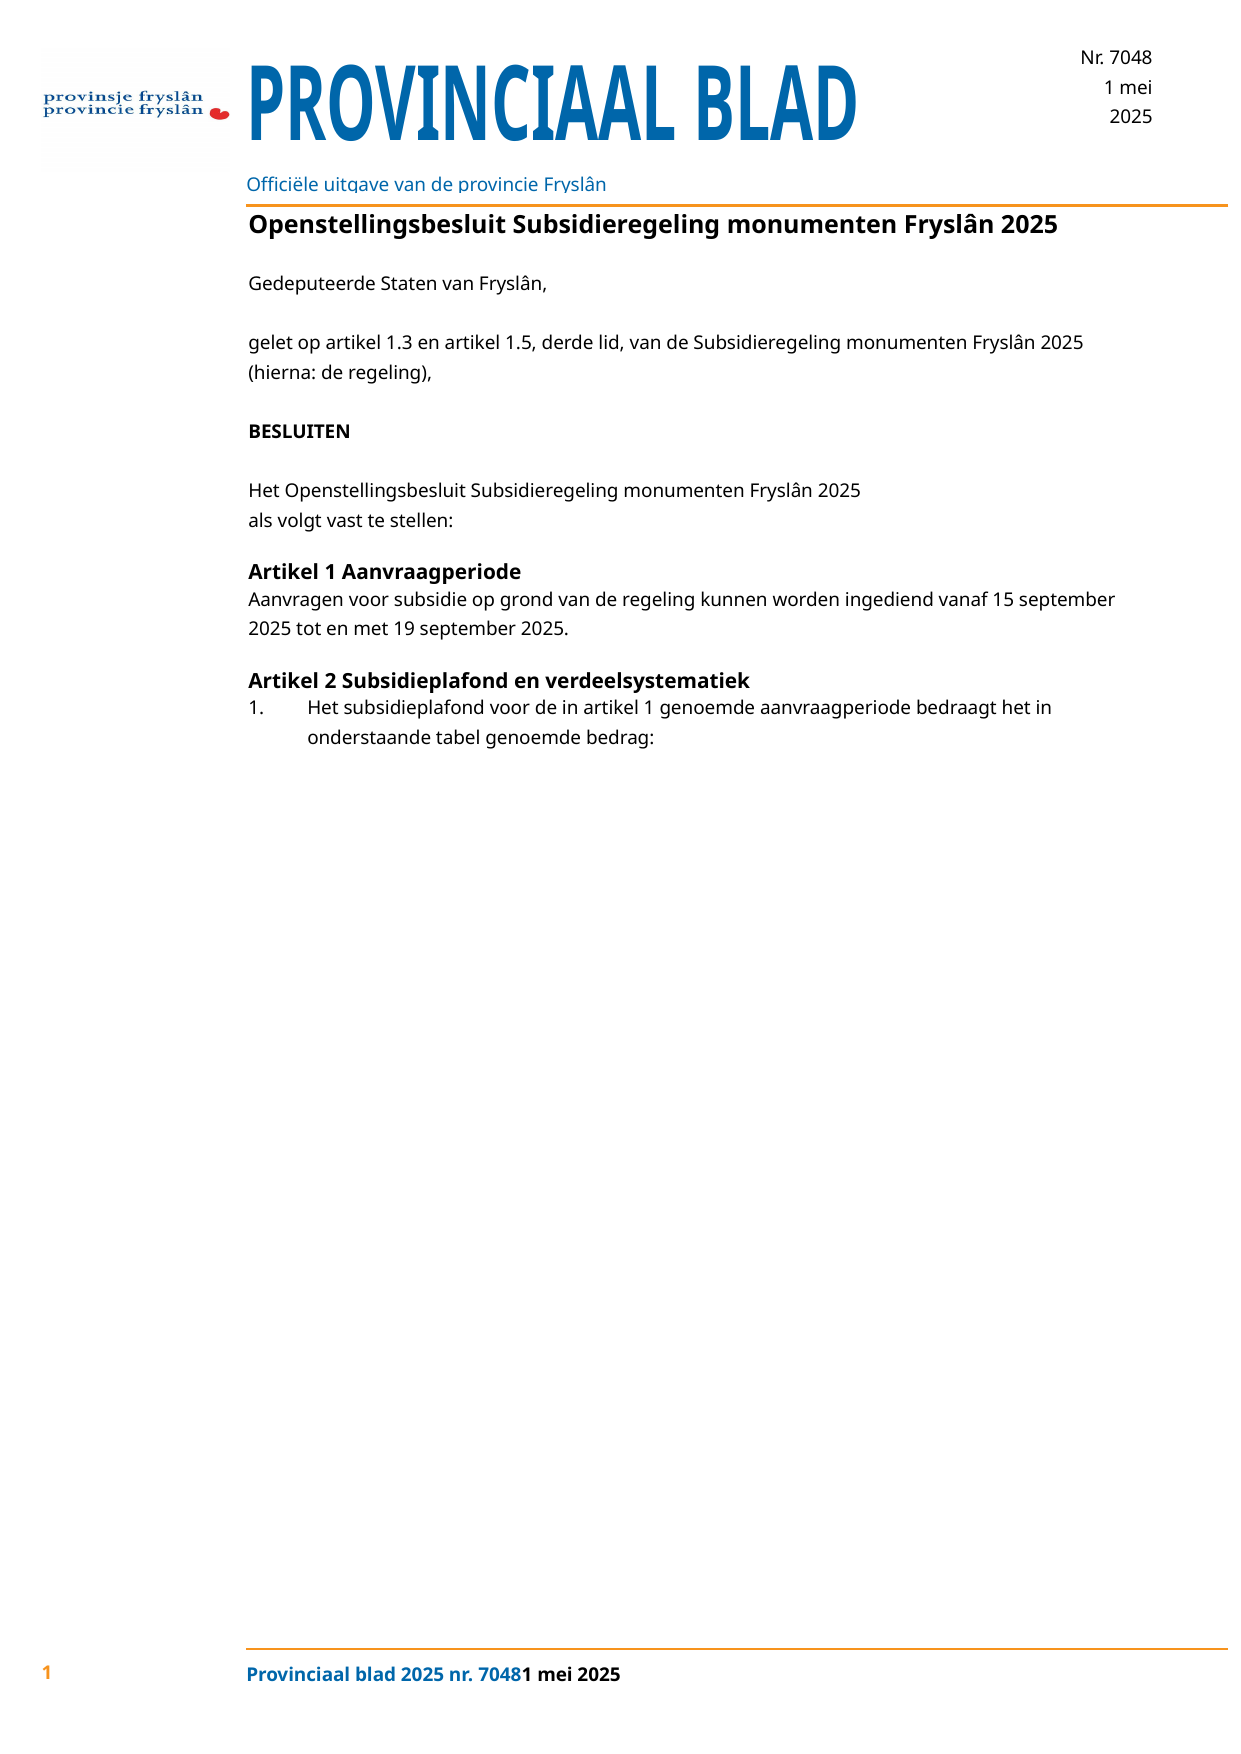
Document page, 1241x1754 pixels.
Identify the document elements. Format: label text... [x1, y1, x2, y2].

picture [41, 47, 231, 172]
text Het Openstellingsbesluit Subsidieregeling monumenten Fryslân 2025 [248, 477, 1152, 503]
text gelet op artikel 1.3 en artikel 1.5, derde lid, van de Subsidieregeling monumenten Fryslân 2025 (hierna: de regeling), [248, 329, 1152, 385]
text Gedeputeerde Staten van Fryslân, [248, 270, 1152, 296]
text Artikel 2 Subsidieplafond en verdeelsystematiek [248, 666, 1152, 694]
text Artikel 1 Aanvraagperiode [248, 557, 1152, 586]
list Het subsidieplafond voor de in artikel 1 genoemde aanvraagperiode bedraagt het in onderstaande tabel genoemde bedrag: [248, 694, 1152, 749]
text Aanvragen voor subsidie op grond van de regeling kunnen worden ingediend vanaf 15 september 2025 tot en met 19 september 2025. [248, 586, 1152, 641]
text als volgt vast te stellen: [248, 507, 1152, 533]
text Openstellingsbesluit Subsidieregeling monumenten Fryslân 2025 [248, 207, 1152, 241]
text BESLUITEN [248, 418, 1152, 444]
